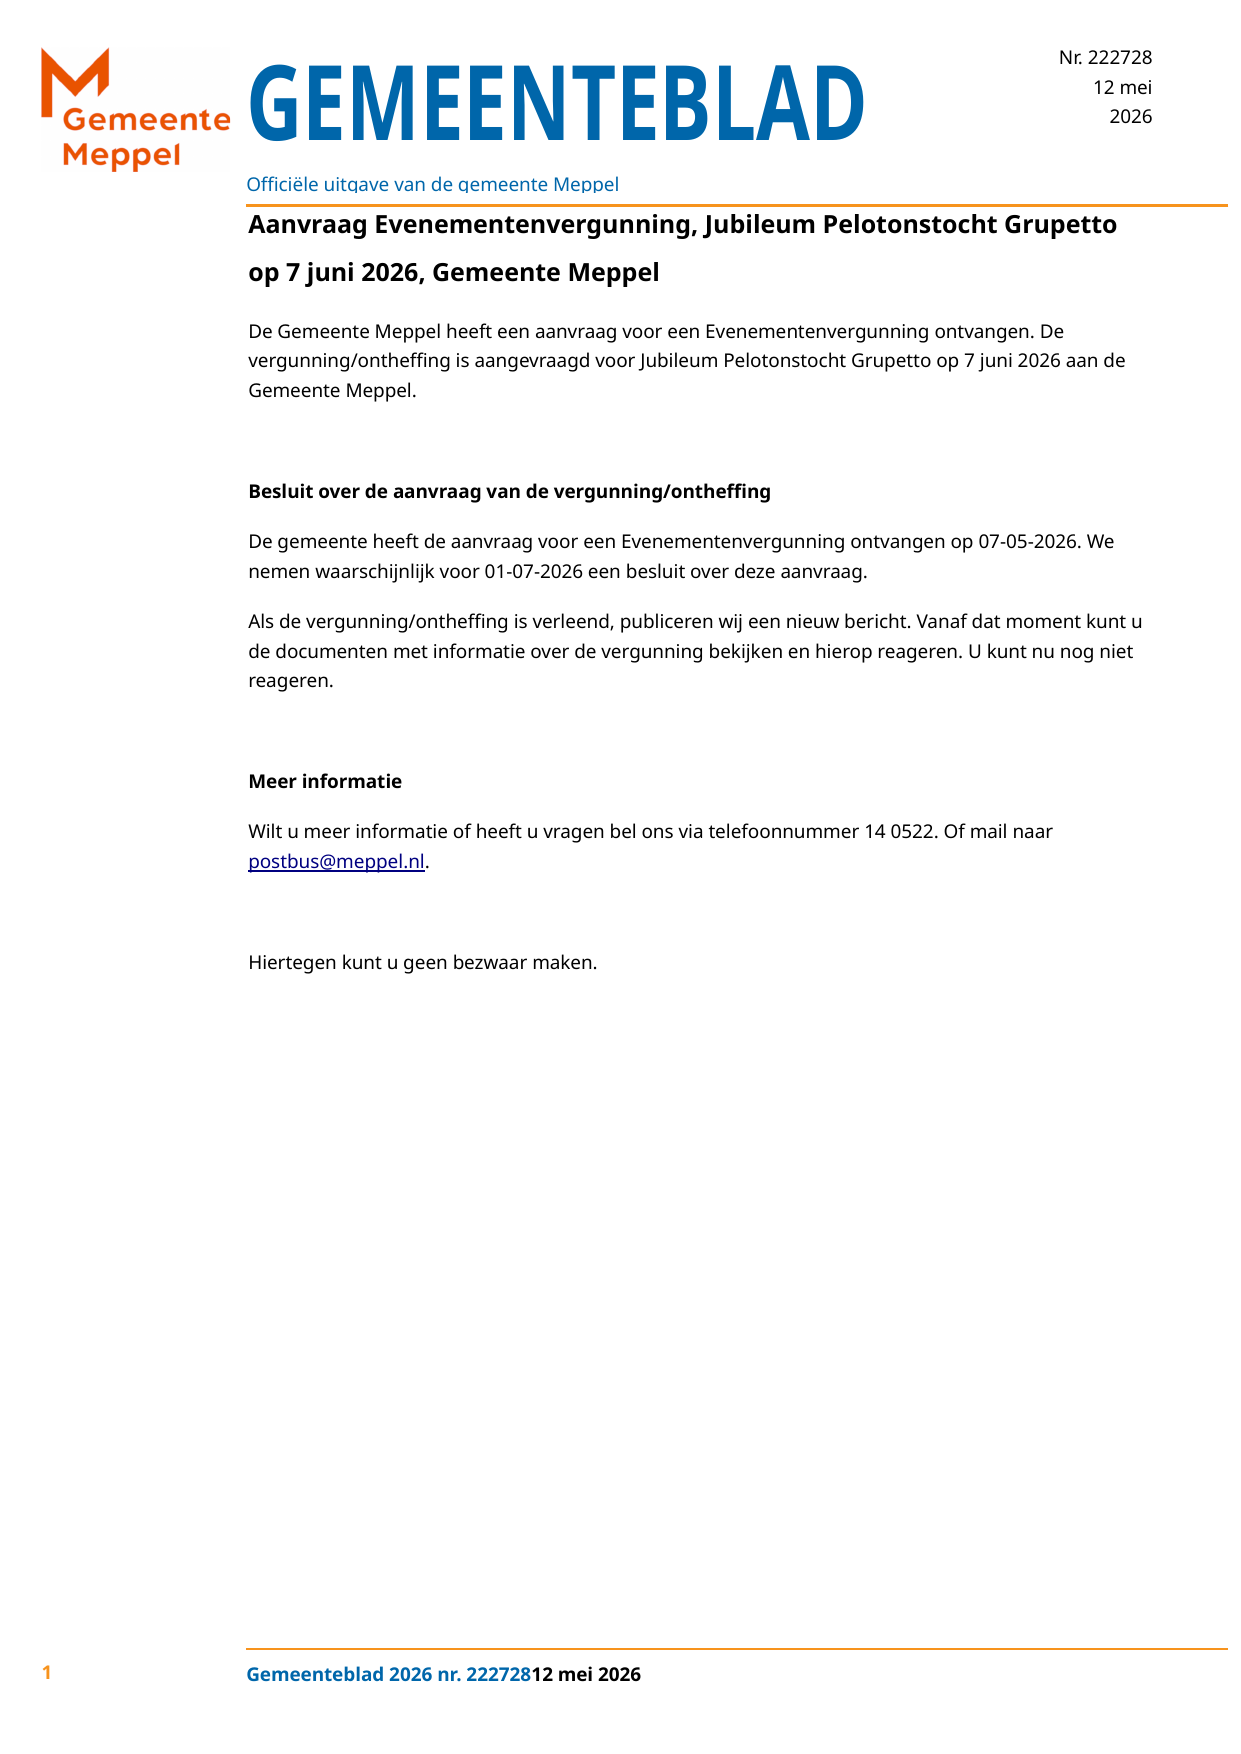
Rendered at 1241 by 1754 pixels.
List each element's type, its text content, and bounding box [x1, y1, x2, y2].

text Wilt u meer informatie of heeft u vragen bel ons via telefoonnummer 14 0522. Of mail naar postbus@meppel.nl. [248, 819, 1152, 874]
text De gemeente heeft de aanvraag voor een Evenementenvergunning ontvangen op 07-05-2026. We nemen waarschijnlijk voor 01-07-2026 een besluit over deze aanvraag. [248, 528, 1152, 584]
text Besluit over de aanvraag van de vergunning/ontheffing [248, 478, 1152, 504]
text Meer informatie [248, 768, 1152, 794]
text Hiertegen kunt u geen bezwaar maken. [248, 949, 1152, 975]
text Als de vergunning/ontheffing is verleend, publiceren wij een nieuw bericht. Vanaf dat moment kunt u de documenten met informatie over de vergunning bekijken en hierop reageren. U kunt nu nog niet reageren. [248, 608, 1152, 693]
text De Gemeente Meppel heeft een aanvraag voor een Evenementenvergunning ontvangen. De vergunning/ontheffing is aangevraagd voor Jubileum Pelotonstocht Grupetto op 7 juni 2026 aan de Gemeente Meppel. [248, 318, 1152, 403]
text Aanvraag Evenementenvergunning, Jubileum Pelotonstocht Grupetto op 7 juni 2026, Gemeente Meppel [248, 207, 1152, 288]
picture [41, 47, 231, 172]
